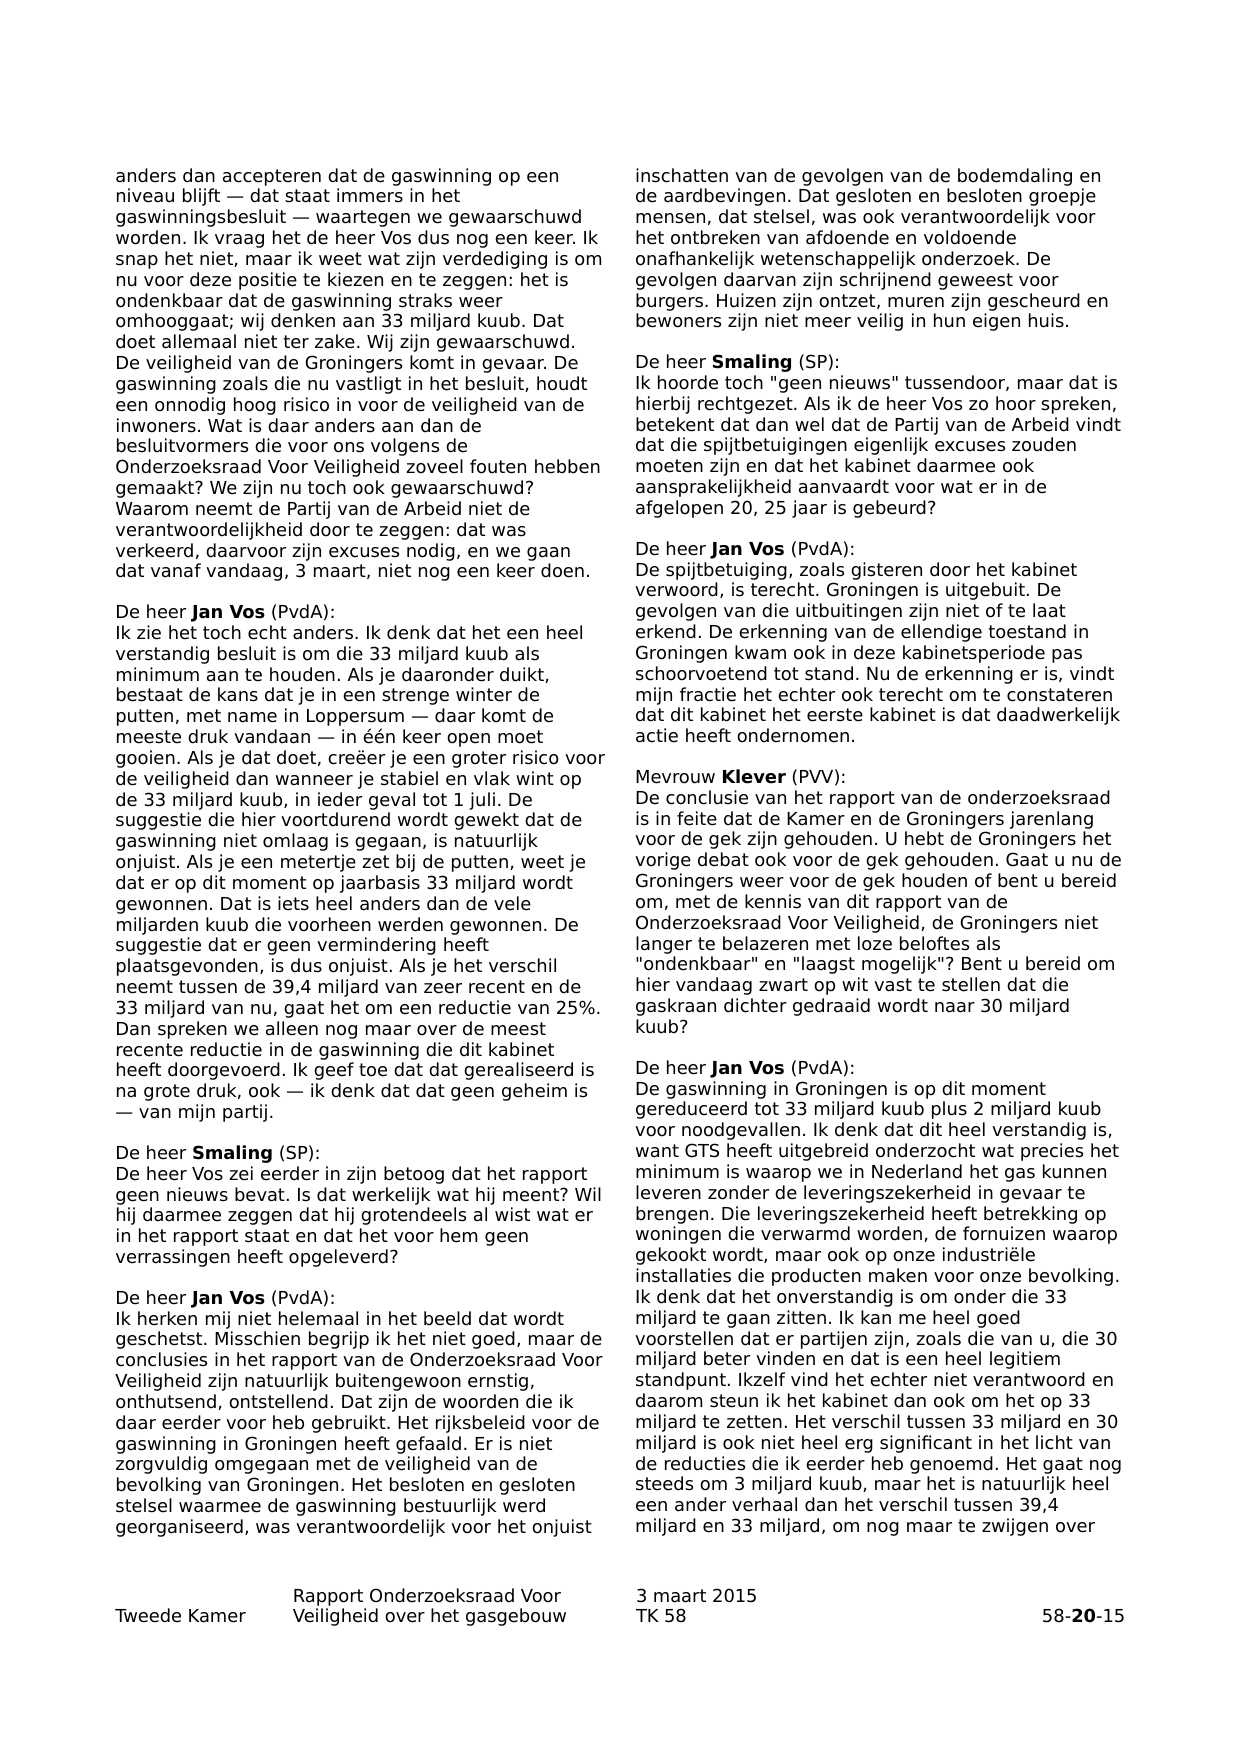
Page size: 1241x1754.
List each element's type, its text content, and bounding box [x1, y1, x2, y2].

text Ik zie het toch echt anders. Ik denk dat het een heel verstandig besluit is om die 33 miljard kuub als minimum aan te houden. Als je daaronder duikt, bestaat de kans dat je in een strenge winter de putten, met name in Loppersum — daar komt de meeste druk vandaan — in één keer open moet gooien. Als je dat doet, creëer je een groter risico voor de veiligheid dan wanneer je stabiel en vlak wint op de 33 miljard kuub, in ieder geval tot 1 juli. De suggestie die hier voortdurend wordt gewekt dat de gaswinning niet omlaag is gegaan, is natuurlijk onjuist. Als je een metertje zet bij de putten, weet je dat er op dit moment op jaarbasis 33 miljard wordt gewonnen. Dat is iets heel anders dan de vele miljarden kuub die voorheen werden gewonnen. De suggestie dat er geen vermindering heeft plaatsgevonden, is dus onjuist. Als je het verschil neemt tussen de 39,4 miljard van zeer recent en de 33 miljard van nu, gaat het om een reductie van 25%. Dan spreken we alleen nog maar over de meest recente reductie in de gaswinning die dit kabinet heeft doorgevoerd. Ik geef toe dat dat gerealiseerd is na grote druk, ook — ik denk dat dat geen geheim is — van mijn partij. [115, 623, 605, 1123]
text De gaswinning in Groningen is op dit moment gereduceerd tot 33 miljard kuub plus 2 miljard kuub voor noodgevallen. Ik denk dat dit heel verstandig is, want GTS heeft uitgebreid onderzocht wat precies het minimum is waarop we in Nederland het gas kunnen leveren zonder de leveringszekerheid in gevaar te brengen. Die leveringszekerheid heeft betrekking op woningen die verwarmd worden, de fornuizen waarop gekookt wordt, maar ook op onze industriële installaties die producten maken voor onze bevolking. Ik denk dat het onverstandig is om onder die 33 miljard te gaan zitten. Ik kan me heel goed voorstellen dat er partijen zijn, zoals die van u, die 30 miljard beter vinden en dat is een heel legitiem standpunt. Ikzelf vind het echter niet verantwoord en daarom steun ik het kabinet dan ook om het op 33 miljard te zetten. Het verschil tussen 33 miljard en 30 miljard is ook niet heel erg significant in het licht van de reducties die ik eerder heb genoemd. Het gaat nog steeds om 3 miljard kuub, maar het is natuurlijk heel een ander verhaal dan het verschil tussen 39,4 miljard en 33 miljard, om nog maar te zwijgen over [635, 1078, 1125, 1537]
text De heer Jan Vos (PvdA): [115, 1288, 605, 1308]
text De spijtbetuiging, zoals gisteren door het kabinet verwoord, is terecht. Groningen is uitgebuit. De gevolgen van die uitbuitingen zijn niet of te laat erkend. De erkenning van de ellendige toestand in Groningen kwam ook in deze kabinetsperiode pas schoorvoetend tot stand. Nu de erkenning er is, vindt mijn fractie het echter ook terecht om te constateren dat dit kabinet het eerste kabinet is dat daadwerkelijk actie heeft ondernomen. [635, 559, 1125, 747]
text anders dan accepteren dat de gaswinning op een niveau blijft — dat staat immers in het gaswinningsbesluit — waartegen we gewaarschuwd worden. Ik vraag het de heer Vos dus nog een keer. Ik snap het niet, maar ik weet wat zijn verdediging is om nu voor deze positie te kiezen en te zeggen: het is ondenkbaar dat de gaswinning straks weer omhooggaat; wij denken aan 33 miljard kuub. Dat doet allemaal niet ter zake. Wij zijn gewaarschuwd. De veiligheid van de Groningers komt in gevaar. De gaswinning zoals die nu vastligt in het besluit, houdt een onnodig hoog risico in voor de veiligheid van de inwoners. Wat is daar anders aan dan de besluitvormers die voor ons volgens de Onderzoeksraad Voor Veiligheid zoveel fouten hebben gemaakt? We zijn nu toch ook gewaarschuwd? Waarom neemt de Partij van de Arbeid niet de verantwoordelijkheid door te zeggen: dat was verkeerd, daarvoor zijn excuses nodig, en we gaan dat vanaf vandaag, 3 maart, niet nog een keer doen. [115, 165, 605, 582]
text Mevrouw Klever (PVV): [635, 767, 1125, 787]
text De heer Smaling (SP): [635, 352, 1125, 373]
text Ik herken mij niet helemaal in het beeld dat wordt geschetst. Misschien begrijp ik het niet goed, maar de conclusies in het rapport van de Onderzoeksraad Voor Veiligheid zijn natuurlijk buitengewoon ernstig, onthutsend, ontstellend. Dat zijn de woorden die ik daar eerder voor heb gebruikt. Het rijksbeleid voor de gaswinning in Groningen heeft gefaald. Er is niet zorgvuldig omgegaan met de veiligheid van de bevolking van Groningen. Het besloten en gesloten stelsel waarmee de gaswinning bestuurlijk werd georganiseerd, was verantwoordelijk voor het onjuist [115, 1308, 605, 1537]
text De conclusie van het rapport van de onderzoeksraad is in feite dat de Kamer en de Groningers jarenlang voor de gek zijn gehouden. U hebt de Groningers het vorige debat ook voor de gek gehouden. Gaat u nu de Groningers weer voor de gek houden of bent u bereid om, met de kennis van dit rapport van de Onderzoeksraad Voor Veiligheid, de Groningers niet langer te belazeren met loze beloftes als "ondenkbaar" en "laagst mogelijk"? Bent u bereid om hier vandaag zwart op wit vast te stellen dat die gaskraan dichter gedraaid wordt naar 30 miljard kuub? [635, 787, 1125, 1037]
text Ik hoorde toch "geen nieuws" tussendoor, maar dat is hierbij rechtgezet. Als ik de heer Vos zo hoor spreken, betekent dat dan wel dat de Partij van de Arbeid vindt dat die spijtbetuigingen eigenlijk excuses zouden moeten zijn en dat het kabinet daarmee ook aansprakelijkheid aanvaardt voor wat er in de afgelopen 20, 25 jaar is gebeurd? [635, 373, 1125, 518]
text De heer Vos zei eerder in zijn betoog dat het rapport geen nieuws bevat. Is dat werkelijk wat hij meent? Wil hij daarmee zeggen dat hij grotendeels al wist wat er in het rapport staat en dat het voor hem geen verrassingen heeft opgeleverd? [115, 1163, 605, 1268]
text inschatten van de gevolgen van de bodemdaling en de aardbevingen. Dat gesloten en besloten groepje mensen, dat stelsel, was ook verantwoordelijk voor het ontbreken van afdoende en voldoende onafhankelijk wetenschappelijk onderzoek. De gevolgen daarvan zijn schrijnend geweest voor burgers. Huizen zijn ontzet, muren zijn gescheurd en bewoners zijn niet meer veilig in hun eigen huis. [635, 165, 1125, 332]
text De heer Jan Vos (PvdA): [115, 602, 605, 623]
text De heer Jan Vos (PvdA): [635, 538, 1125, 559]
text De heer Smaling (SP): [115, 1143, 605, 1163]
text De heer Jan Vos (PvdA): [635, 1057, 1125, 1078]
